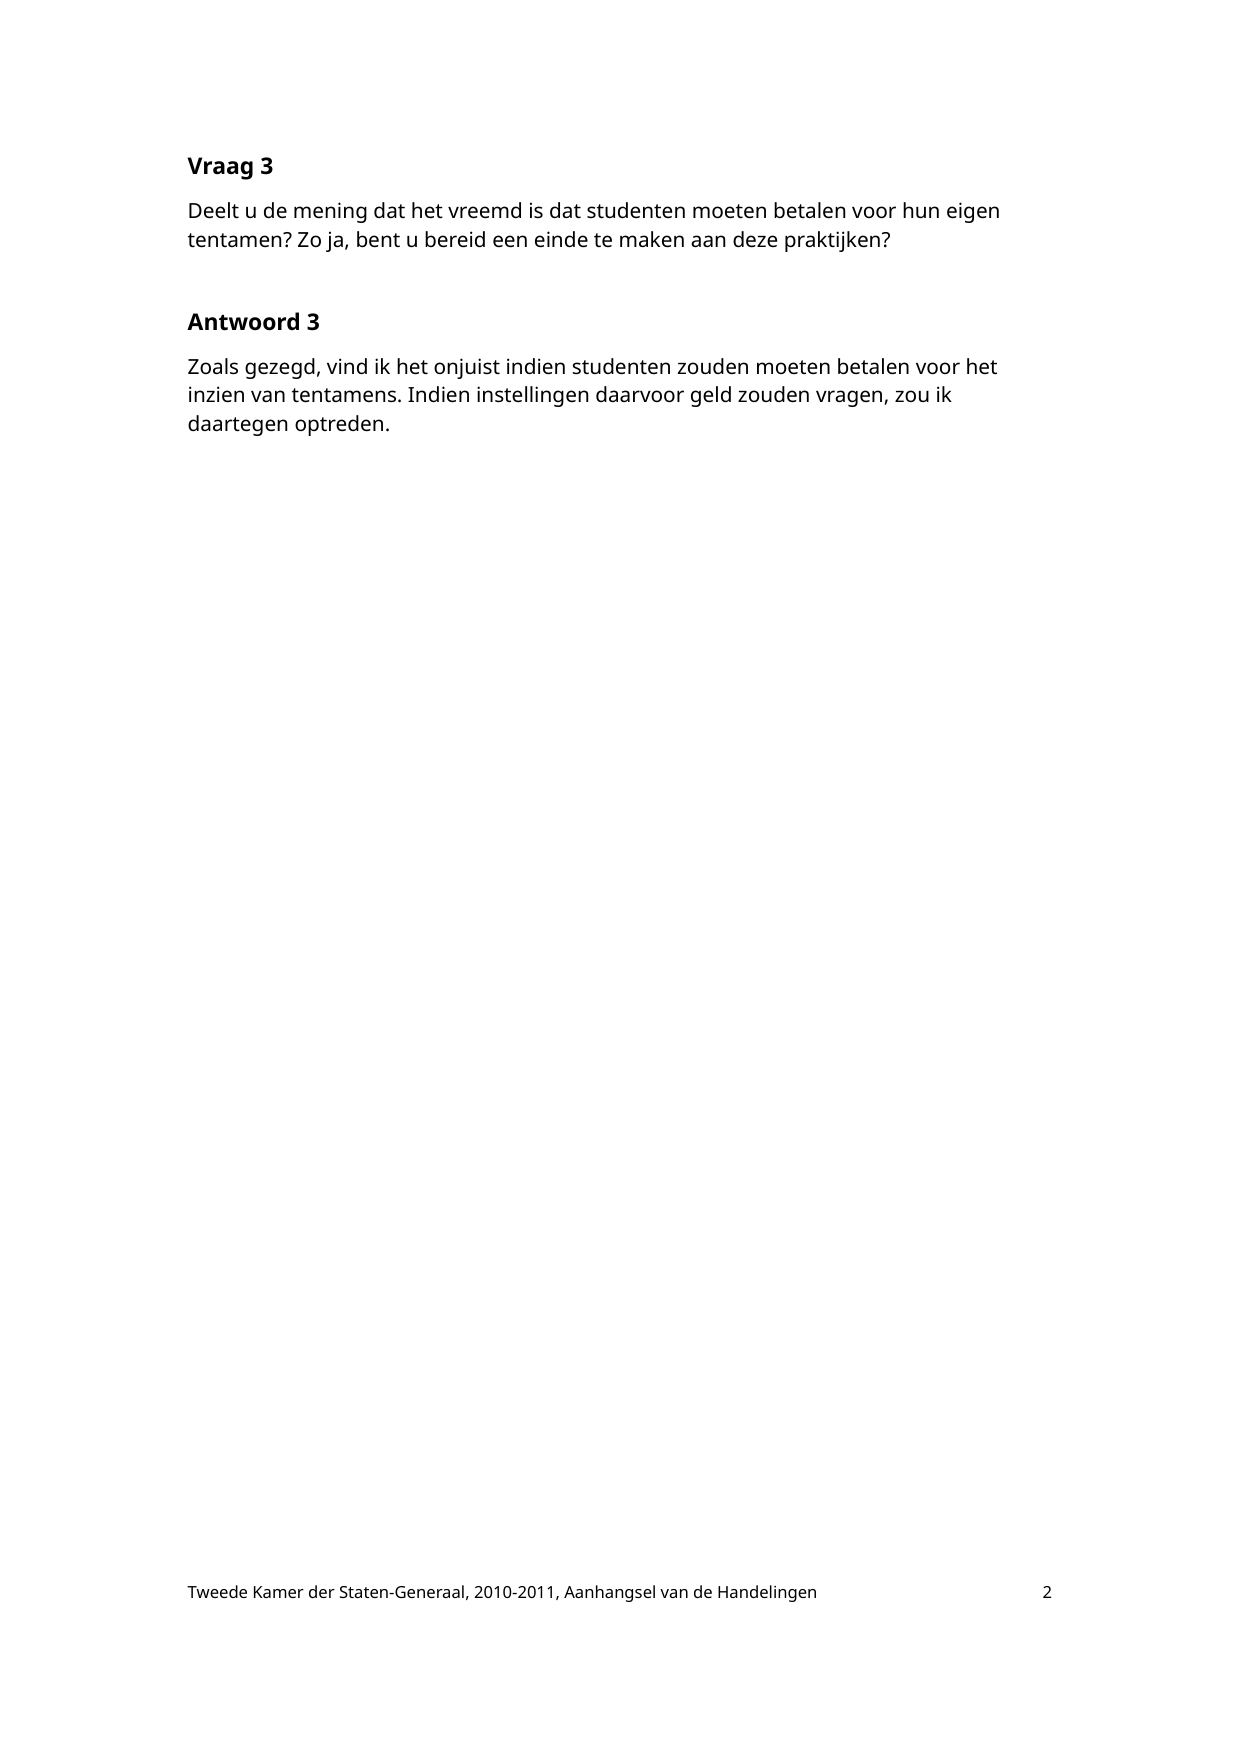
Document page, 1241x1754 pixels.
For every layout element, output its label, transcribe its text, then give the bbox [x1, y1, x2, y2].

text Zoals gezegd, vind ik het onjuist indien studenten zouden moeten betalen voor het inzien van tentamens. Indien instellingen daarvoor geld zouden vragen, zou ik daartegen optreden. [187, 352, 1053, 437]
text Deelt u de mening dat het vreemd is dat studenten moeten betalen voor hun eigen tentamen? Zo ja, bent u bereid een einde te maken aan deze praktijken? [187, 196, 1053, 253]
subtitle Vraag 3 [187, 150, 1053, 181]
subtitle Antwoord 3 [187, 306, 1053, 337]
